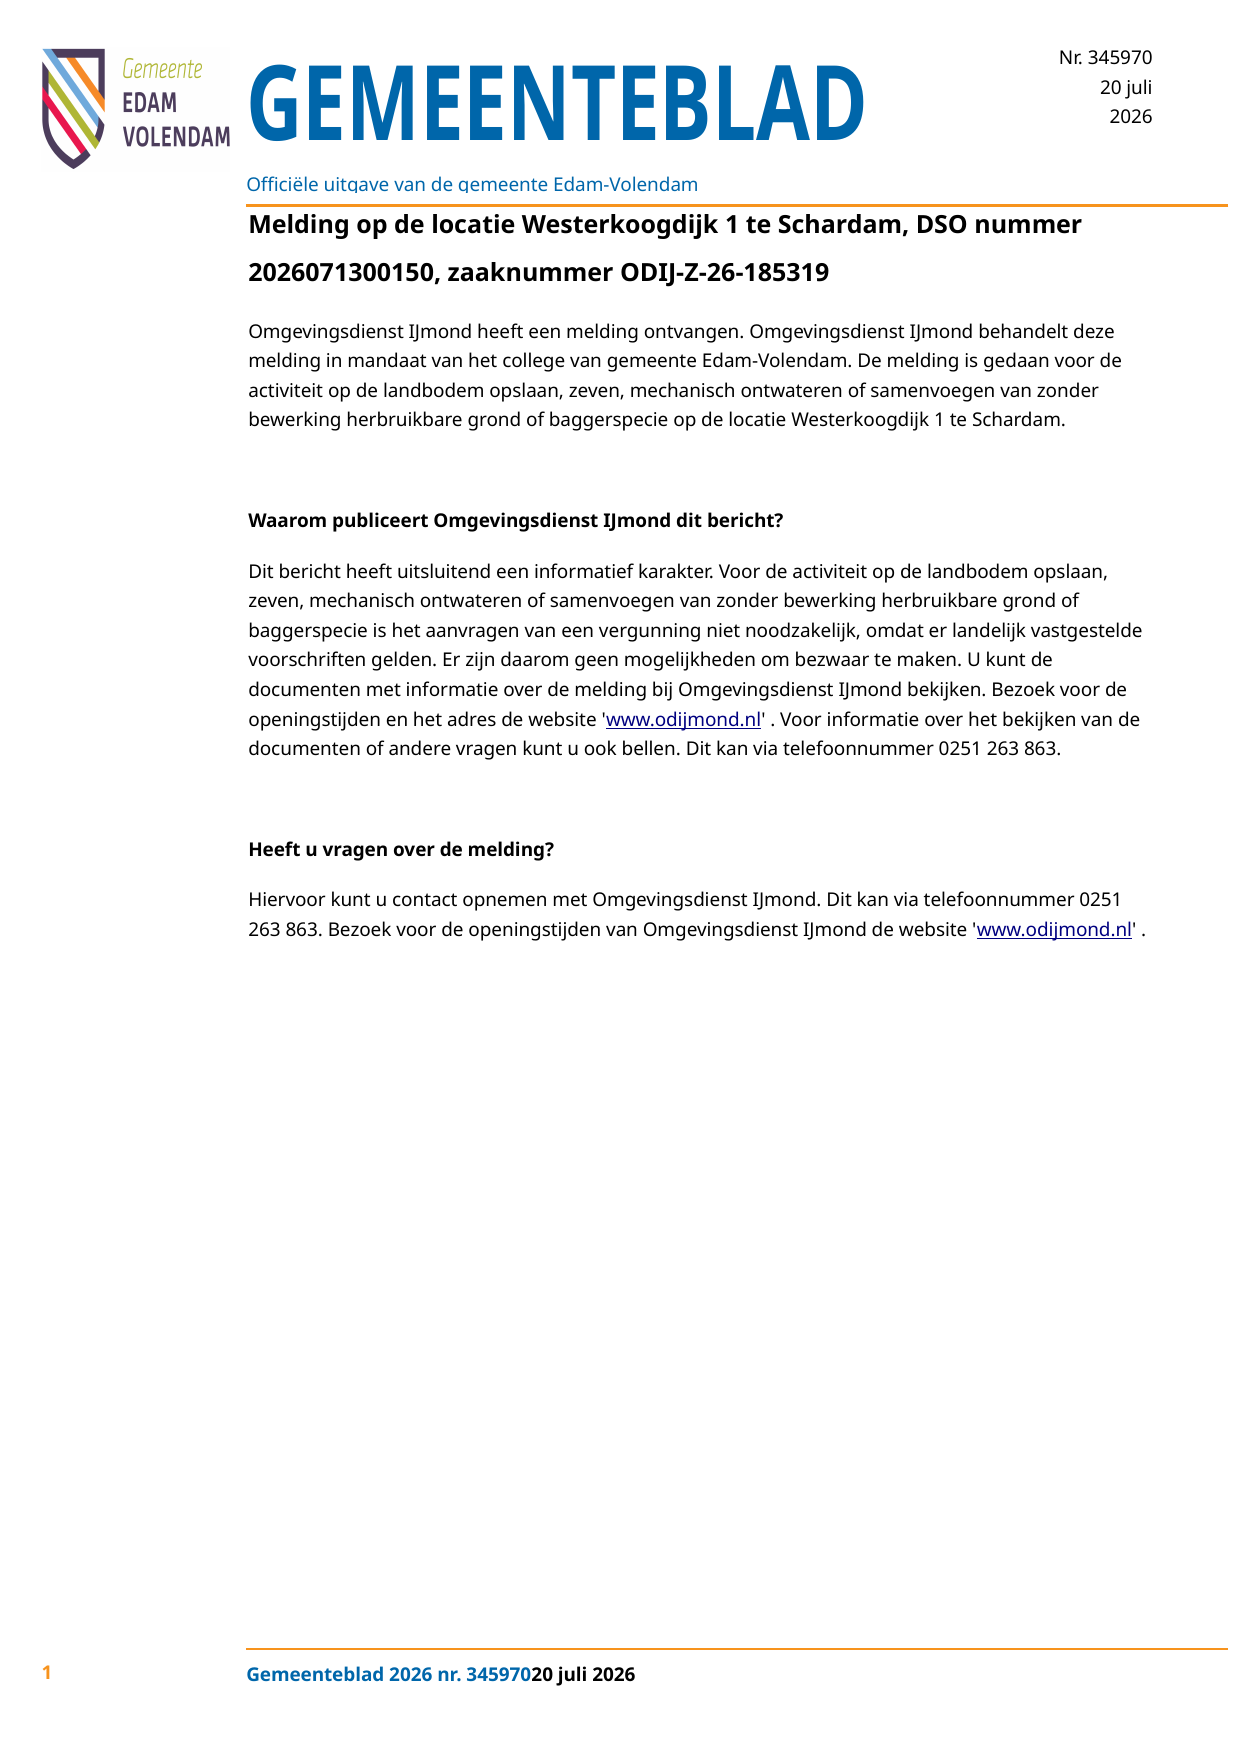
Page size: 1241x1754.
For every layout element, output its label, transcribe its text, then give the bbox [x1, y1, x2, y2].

text Melding op de locatie Westerkoogdijk 1 te Schardam, DSO nummer 2026071300150, zaaknummer ODIJ-Z-26-185319 [248, 207, 1152, 288]
text Hiervoor kunt u contact opnemen met Omgevingsdienst IJmond. Dit kan via telefoonnummer 0251 263 863. Bezoek voor de openingstijden van Omgevingsdienst IJmond de website 'www.odijmond.nl' . [248, 887, 1152, 942]
text Heeft u vragen over de melding? [248, 836, 1152, 862]
text Omgevingsdienst IJmond heeft een melding ontvangen. Omgevingsdienst IJmond behandelt deze melding in mandaat van het college van gemeente Edam-Volendam. De melding is gedaan voor de activiteit op de landbodem opslaan, zeven, mechanisch ontwateren of samenvoegen van zonder bewerking herbruikbare grond of baggerspecie op de locatie Westerkoogdijk 1 te Schardam. [248, 318, 1152, 432]
text Waarom publiceert Omgevingsdienst IJmond dit bericht? [248, 507, 1152, 533]
picture [41, 47, 231, 172]
text Dit bericht heeft uitsluitend een informatief karakter. Voor de activiteit op de landbodem opslaan, zeven, mechanisch ontwateren of samenvoegen van zonder bewerking herbruikbare grond of baggerspecie is het aanvragen van een vergunning niet noodzakelijk, omdat er landelijk vastgestelde voorschriften gelden. Er zijn daarom geen mogelijkheden om bezwaar te maken. U kunt de documenten met informatie over de melding bij Omgevingsdienst IJmond bekijken. Bezoek voor de openingstijden en het adres de website 'www.odijmond.nl' . Voor informatie over het bekijken van de documenten of andere vragen kunt u ook bellen. Dit kan via telefoonnummer 0251 263 863. [248, 558, 1152, 761]
